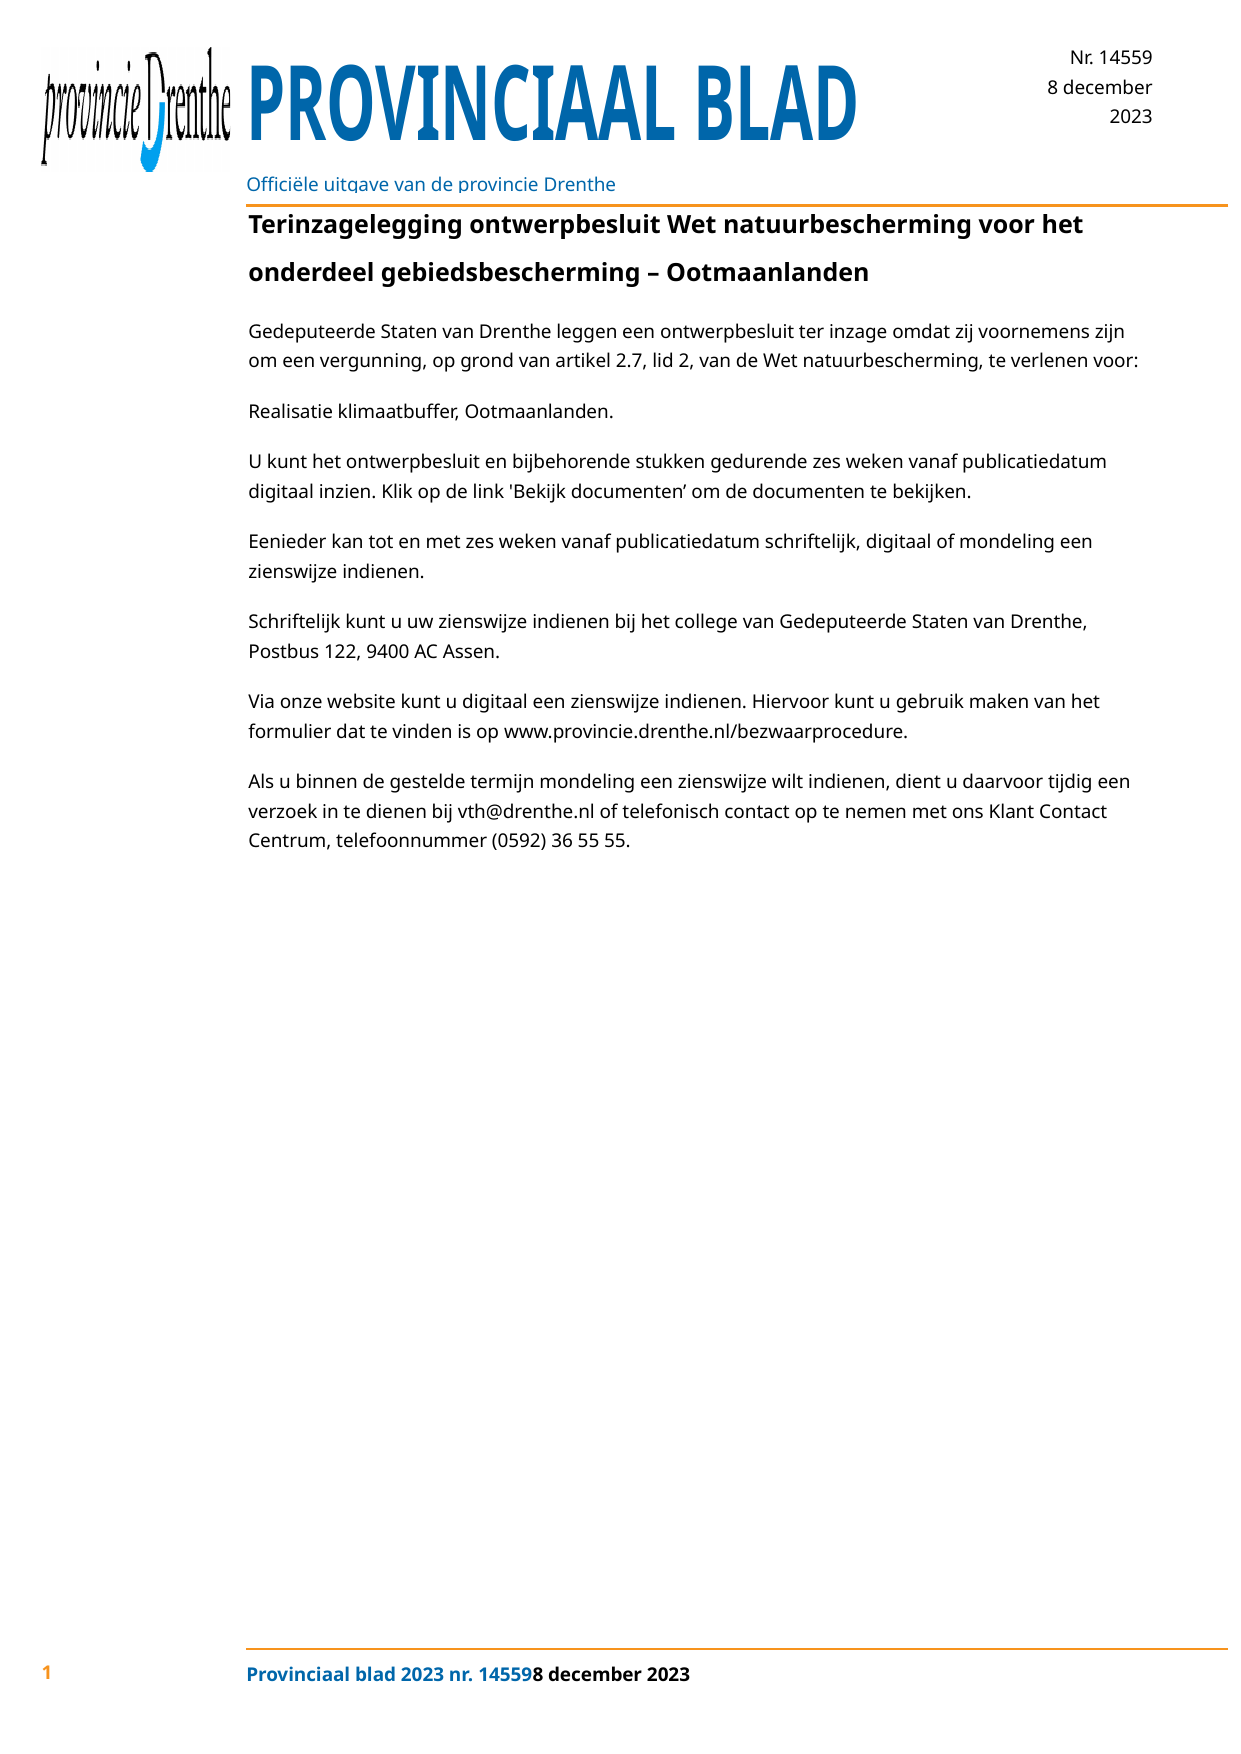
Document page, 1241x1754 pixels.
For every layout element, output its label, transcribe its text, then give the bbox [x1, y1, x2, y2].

text Via onze website kunt u digitaal een zienswijze indienen. Hiervoor kunt u gebruik maken van het formulier dat te vinden is op www.provincie.drenthe.nl/bezwaarprocedure. [248, 688, 1152, 744]
text Terinzagelegging ontwerpbesluit Wet natuurbescherming voor het onderdeel gebiedsbescherming – Ootmaanlanden [248, 207, 1152, 288]
text Realisatie klimaatbuffer, Ootmaanlanden. [248, 398, 1152, 424]
text Gedeputeerde Staten van Drenthe leggen een ontwerpbesluit ter inzage omdat zij voornemens zijn om een vergunning, op grond van artikel 2.7, lid 2, van de Wet natuurbescherming, te verlenen voor: [248, 318, 1152, 373]
text Eenieder kan tot en met zes weken vanaf publicatiedatum schriftelijk, digitaal of mondeling een zienswijze indienen. [248, 528, 1152, 584]
picture [41, 47, 231, 172]
text Als u binnen de gestelde termijn mondeling een zienswijze wilt indienen, dient u daarvoor tijdig een verzoek in te dienen bij vth@drenthe.nl of telefonisch contact op te nemen met ons Klant Contact Centrum, telefoonnummer (0592) 36 55 55. [248, 768, 1152, 853]
text U kunt het ontwerpbesluit en bijbehorende stukken gedurende zes weken vanaf publicatiedatum digitaal inzien. Klik op de link 'Bekijk documenten’ om de documenten te bekijken. [248, 448, 1152, 504]
text Schriftelijk kunt u uw zienswijze indienen bij het college van Gedeputeerde Staten van Drenthe, Postbus 122, 9400 AC Assen. [248, 608, 1152, 664]
